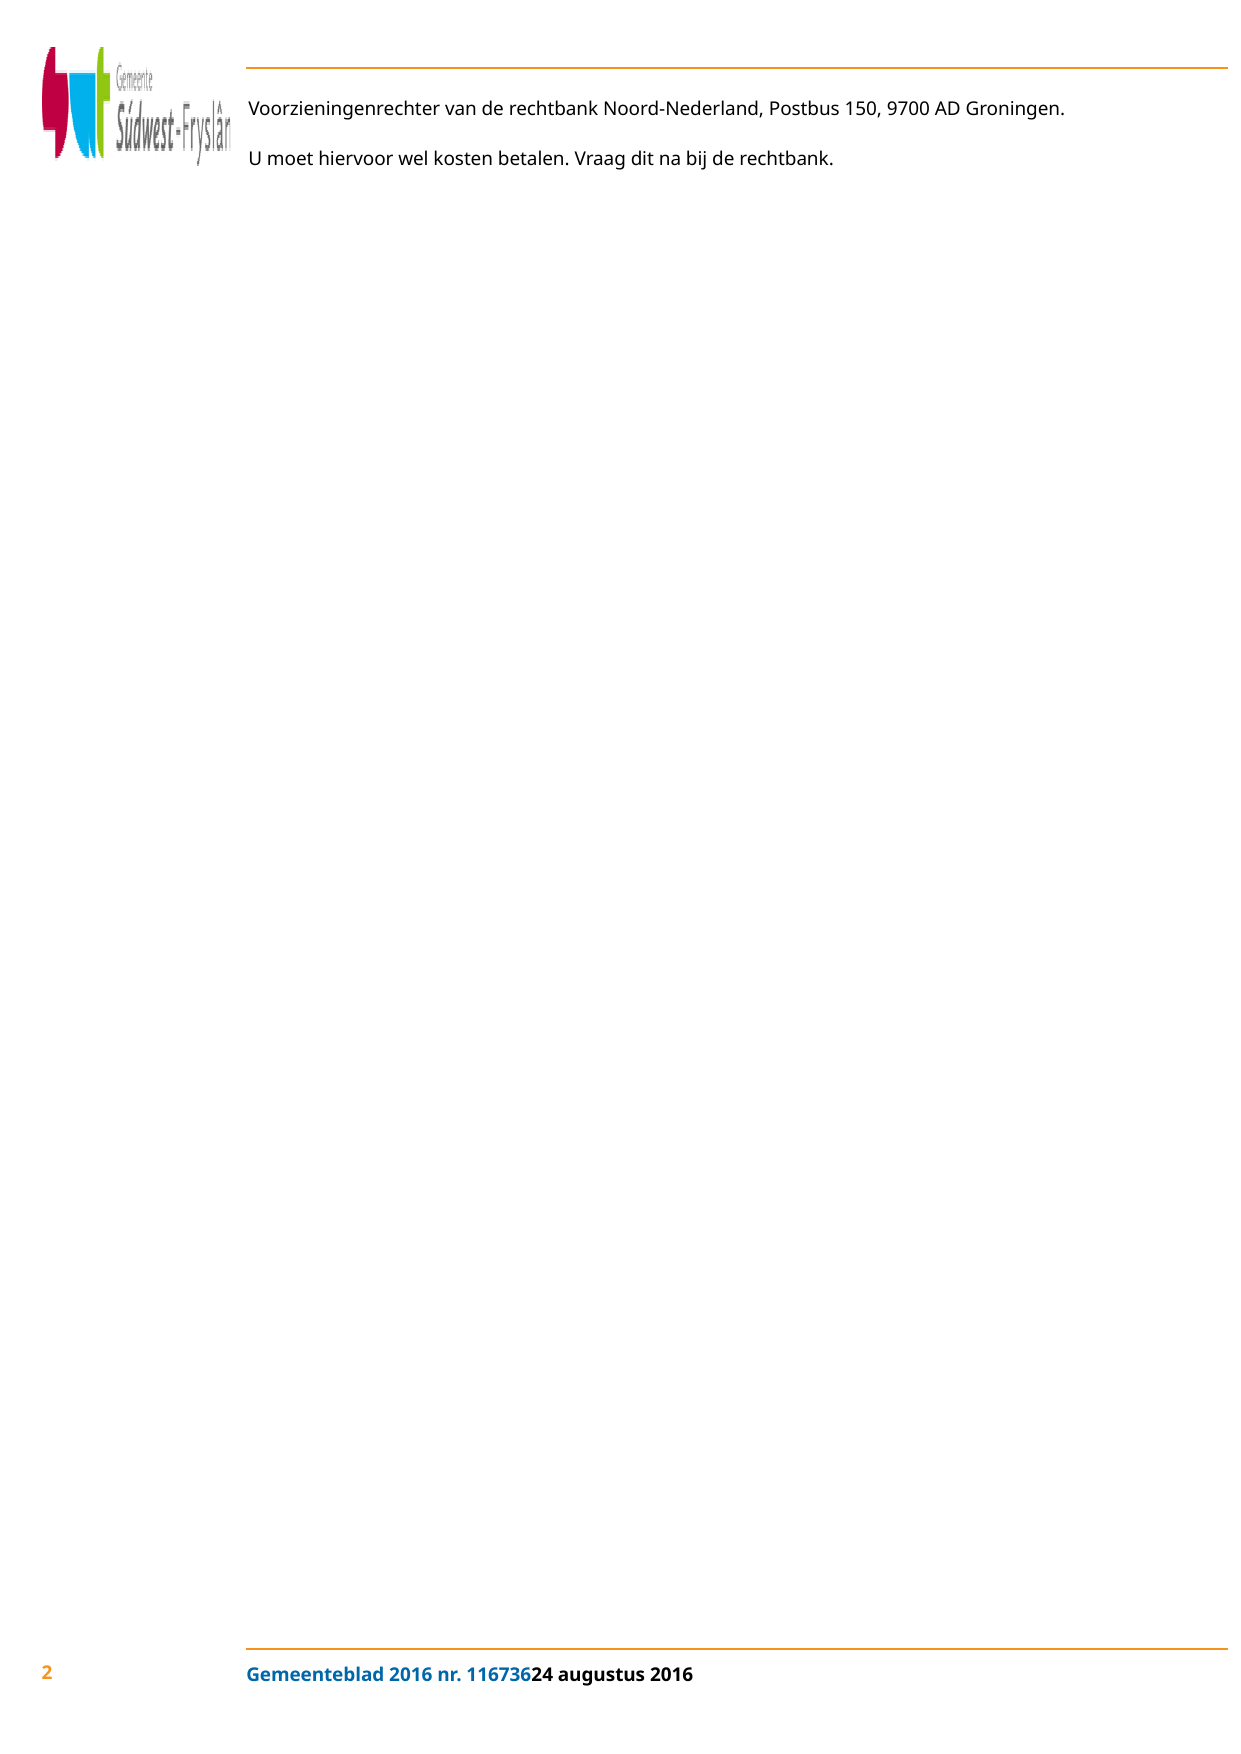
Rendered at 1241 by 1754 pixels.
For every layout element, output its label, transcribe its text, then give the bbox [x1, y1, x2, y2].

text U moet hiervoor wel kosten betalen. Vraag dit na bij de rechtbank. [248, 145, 1152, 171]
picture [41, 47, 231, 172]
text Voorzieningenrechter van de rechtbank Noord-Nederland, Postbus 150, 9700 AD Groningen. [248, 95, 1152, 121]
